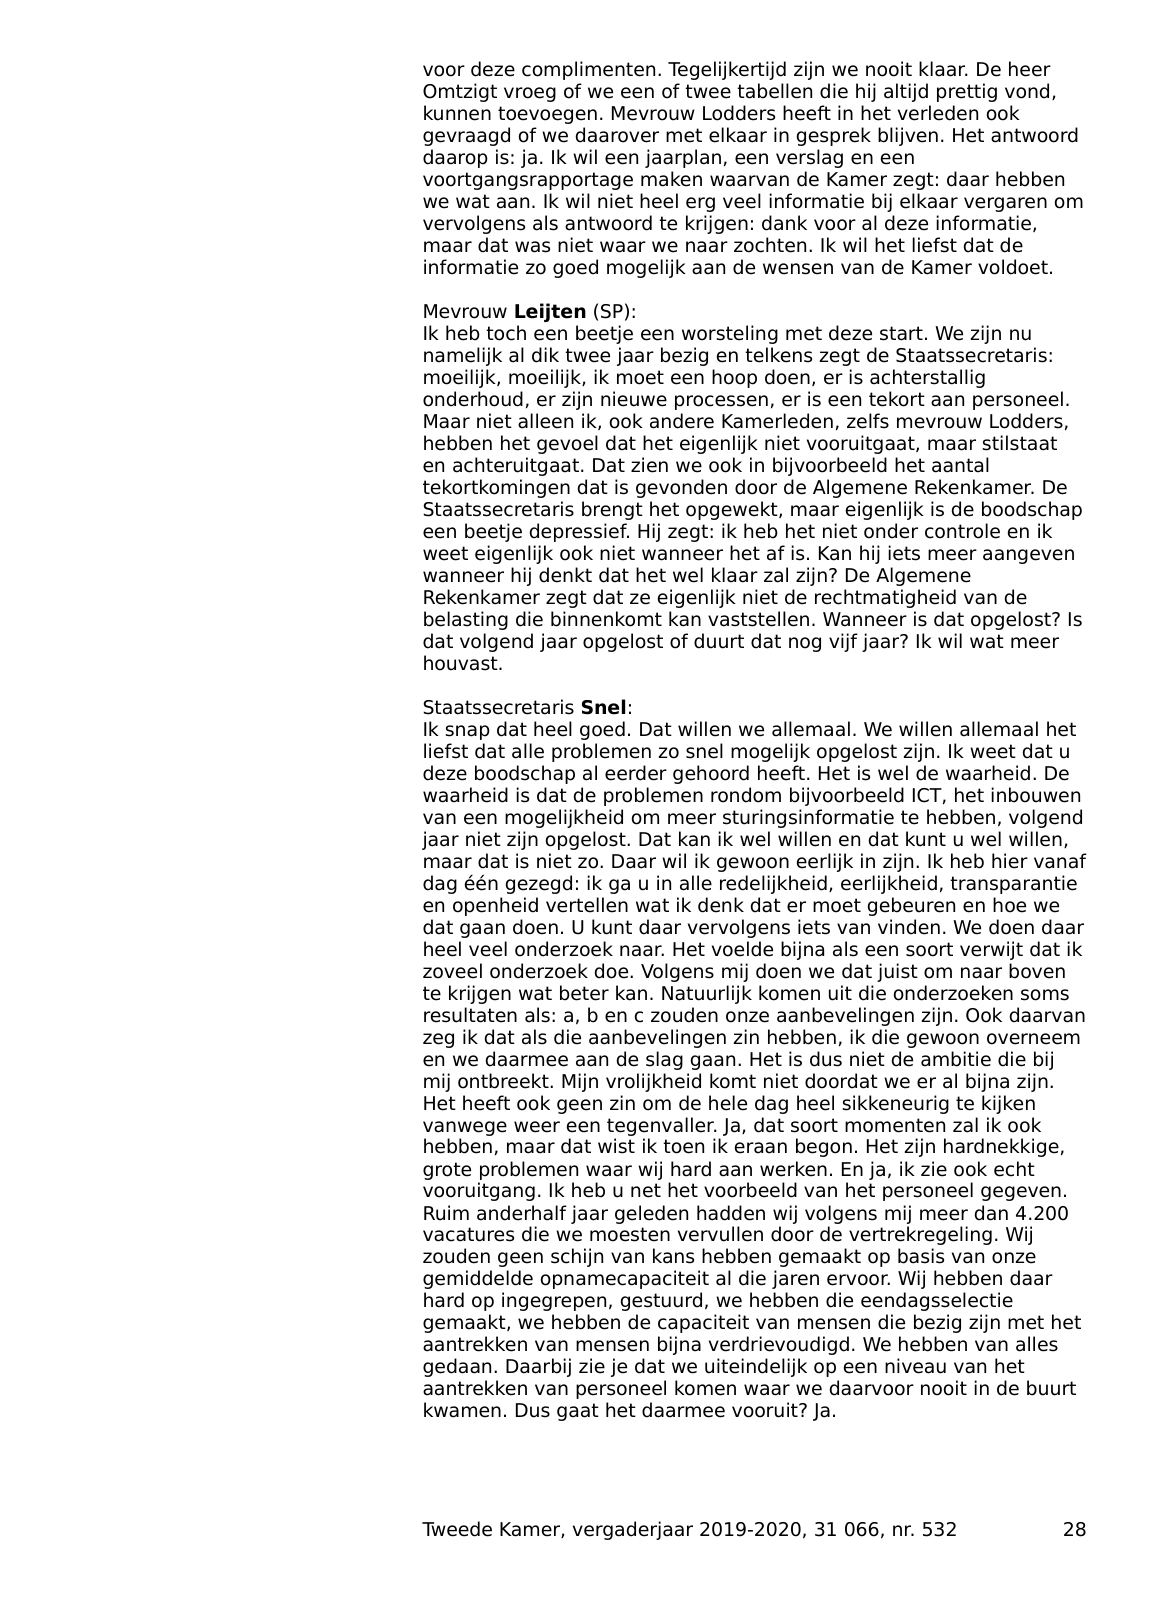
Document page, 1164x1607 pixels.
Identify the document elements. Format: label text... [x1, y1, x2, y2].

text Ik heb toch een beetje een worsteling met deze start. We zijn nu namelijk al dik twee jaar bezig en telkens zegt de Staatssecretaris: moeilijk, moeilijk, ik moet een hoop doen, er is achterstallig onderhoud, er zijn nieuwe processen, er is een tekort aan personeel. Maar niet alleen ik, ook andere Kamerleden, zelfs mevrouw Lodders, hebben het gevoel dat het eigenlijk niet vooruitgaat, maar stilstaat en achteruitgaat. Dat zien we ook in bijvoorbeeld het aantal tekortkomingen dat is gevonden door de Algemene Rekenkamer. De Staatssecretaris brengt het opgewekt, maar eigenlijk is de boodschap een beetje depressief. Hij zegt: ik heb het niet onder controle en ik weet eigenlijk ook niet wanneer het af is. Kan hij iets meer aangeven wanneer hij denkt dat het wel klaar zal zijn? De Algemene Rekenkamer zegt dat ze eigenlijk niet de rechtmatigheid van de belasting die binnenkomt kan vaststellen. Wanneer is dat opgelost? Is dat volgend jaar opgelost of duurt dat nog vijf jaar? Ik wil wat meer houvast. [422, 323, 1087, 675]
text voor deze complimenten. Tegelijkertijd zijn we nooit klaar. De heer Omtzigt vroeg of we een of twee tabellen die hij altijd prettig vond, kunnen toevoegen. Mevrouw Lodders heeft in het verleden ook gevraagd of we daarover met elkaar in gesprek blijven. Het antwoord daarop is: ja. Ik wil een jaarplan, een verslag en een voortgangsrapportage maken waarvan de Kamer zegt: daar hebben we wat aan. Ik wil niet heel erg veel informatie bij elkaar vergaren om vervolgens als antwoord te krijgen: dank voor al deze informatie, maar dat was niet waar we naar zochten. Ik wil het liefst dat de informatie zo goed mogelijk aan de wensen van de Kamer voldoet. [422, 59, 1087, 279]
text Ik snap dat heel goed. Dat willen we allemaal. We willen allemaal het liefst dat alle problemen zo snel mogelijk opgelost zijn. Ik weet dat u deze boodschap al eerder gehoord heeft. Het is wel de waarheid. De waarheid is dat de problemen rondom bijvoorbeeld ICT, het inbouwen van een mogelijkheid om meer sturingsinformatie te hebben, volgend jaar niet zijn opgelost. Dat kan ik wel willen en dat kunt u wel willen, maar dat is niet zo. Daar wil ik gewoon eerlijk in zijn. Ik heb hier vanaf dag één gezegd: ik ga u in alle redelijkheid, eerlijkheid, transparantie en openheid vertellen wat ik denk dat er moet gebeuren en hoe we dat gaan doen. U kunt daar vervolgens iets van vinden. We doen daar heel veel onderzoek naar. Het voelde bijna als een soort verwijt dat ik zoveel onderzoek doe. Volgens mij doen we dat juist om naar boven te krijgen wat beter kan. Natuurlijk komen uit die onderzoeken soms resultaten als: a, b en c zouden onze aanbevelingen zijn. Ook daarvan zeg ik dat als die aanbevelingen zin hebben, ik die gewoon overneem en we daarmee aan de slag gaan. Het is dus niet de ambitie die bij mij ontbreekt. Mijn vrolijkheid komt niet doordat we er al bijna zijn. Het heeft ook geen zin om de hele dag heel sikkeneurig te kijken vanwege weer een tegenvaller. Ja, dat soort momenten zal ik ook hebben, maar dat wist ik toen ik eraan begon. Het zijn hardnekkige, grote problemen waar wij hard aan werken. En ja, ik zie ook echt vooruitgang. Ik heb u net het voorbeeld van het personeel gegeven. Ruim anderhalf jaar geleden hadden wij volgens mij meer dan 4.200 vacatures die we moesten vervullen door de vertrekregeling. Wij zouden geen schijn van kans hebben gemaakt op basis van onze gemiddelde opnamecapaciteit al die jaren ervoor. Wij hebben daar hard op ingegrepen, gestuurd, we hebben die eendagsselectie gemaakt, we hebben de capaciteit van mensen die bezig zijn met het aantrekken van mensen bijna verdrievoudigd. We hebben van alles gedaan. Daarbij zie je dat we uiteindelijk op een niveau van het aantrekken van personeel komen waar we daarvoor nooit in de buurt kwamen. Dus gaat het daarmee vooruit? Ja. [422, 719, 1087, 1422]
text Staatssecretaris Snel: [422, 697, 1087, 719]
text Mevrouw Leijten (SP): [422, 301, 1087, 323]
